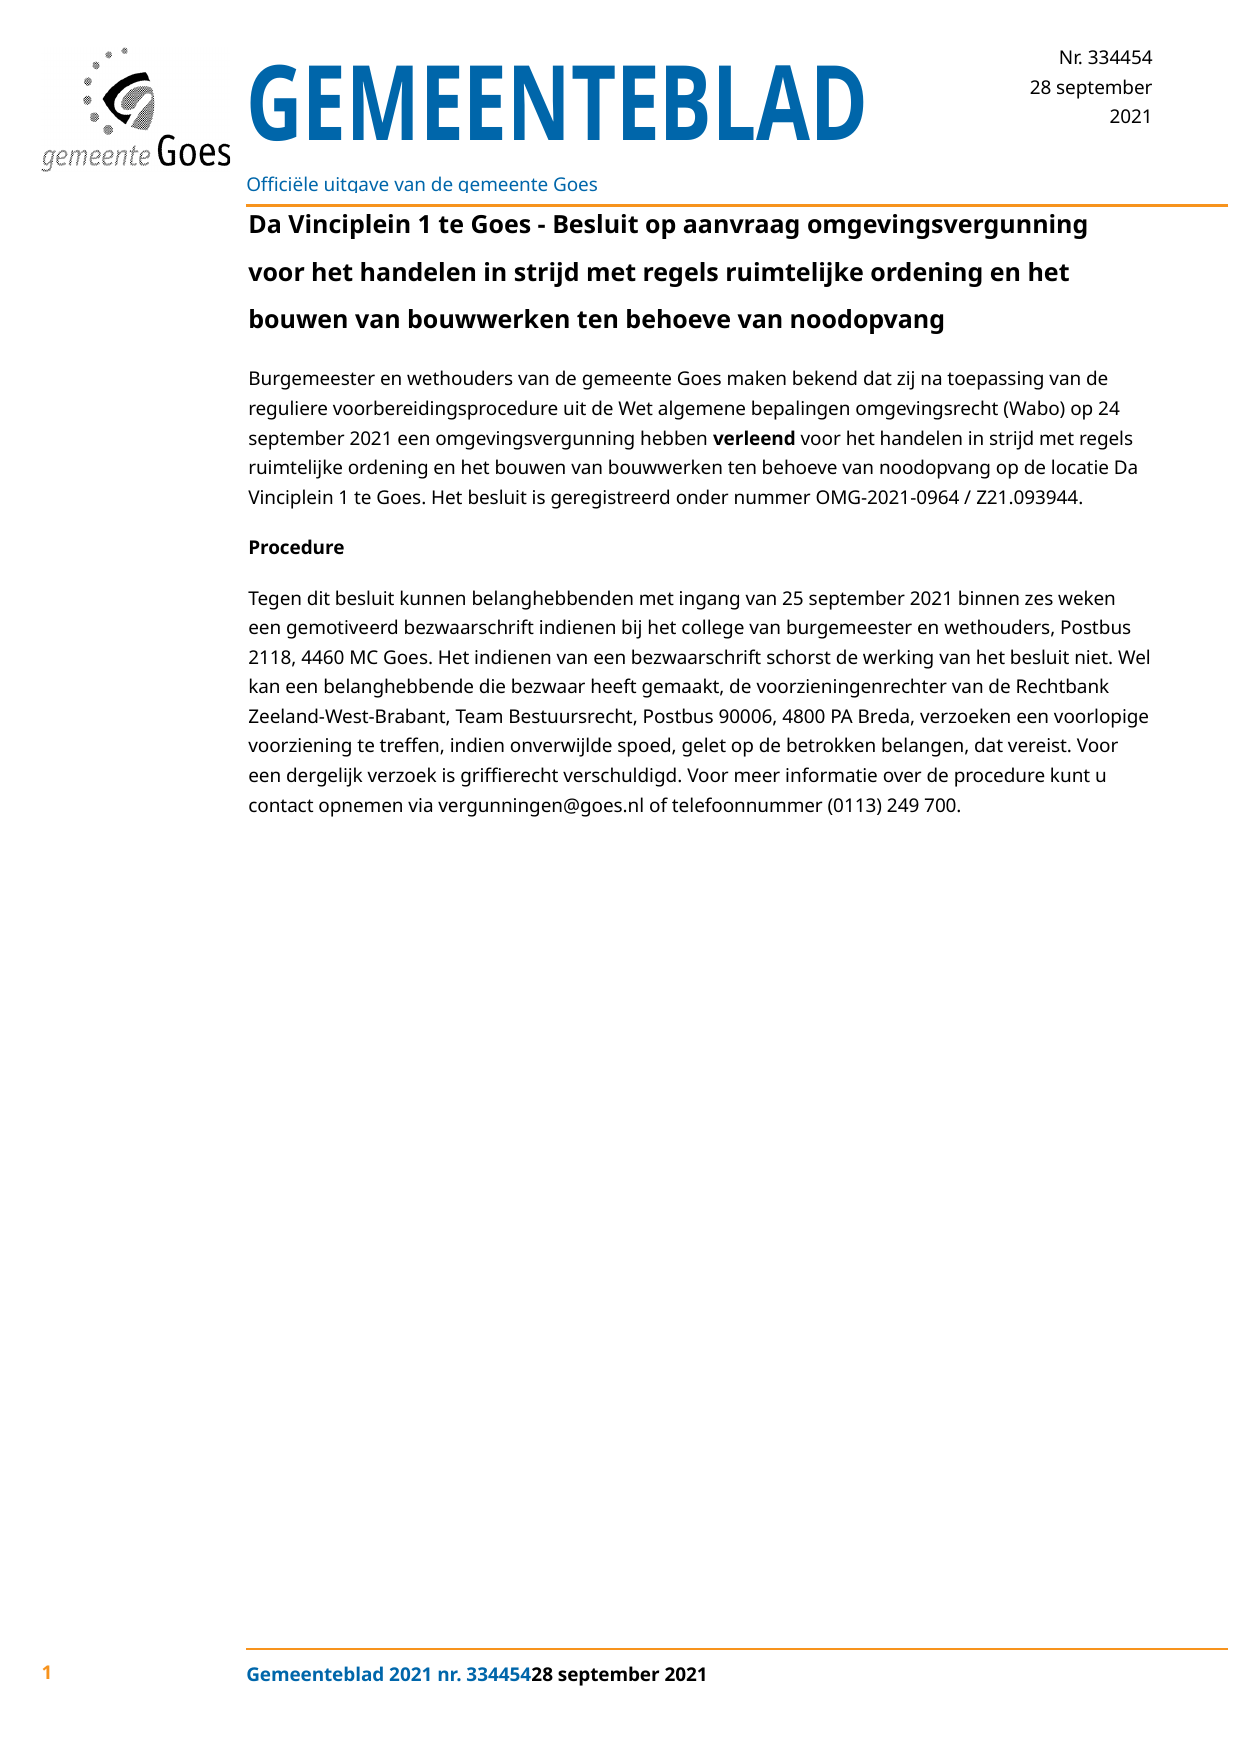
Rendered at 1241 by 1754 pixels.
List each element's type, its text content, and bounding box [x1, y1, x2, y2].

picture [41, 47, 231, 172]
text Burgemeester en wethouders van de gemeente Goes maken bekend dat zij na toepassing van de reguliere voorbereidingsprocedure uit de Wet algemene bepalingen omgevingsrecht (Wabo) op 24 september 2021 een omgevingsvergunning hebben verleend voor het handelen in strijd met regels ruimtelijke ordening en het bouwen van bouwwerken ten behoeve van noodopvang op de locatie Da Vinciplein 1 te Goes. Het besluit is geregistreerd onder nummer OMG-2021-0964 / Z21.093944. [248, 366, 1152, 509]
text Tegen dit besluit kunnen belanghebbenden met ingang van 25 september 2021 binnen zes weken een gemotiveerd bezwaarschrift indienen bij het college van burgemeester en wethouders, Postbus 2118, 4460 MC Goes. Het indienen van een bezwaarschrift schorst de werking van het besluit niet. Wel kan een belanghebbende die bezwaar heeft gemaakt, de voorzieningenrechter van de Rechtbank Zeeland-West-Brabant, Team Bestuursrecht, Postbus 90006, 4800 PA Breda, verzoeken een voorlopige voorziening te treffen, indien onverwijlde spoed, gelet op de betrokken belangen, dat vereist. Voor een dergelijk verzoek is griffierecht verschuldigd. Voor meer informatie over de procedure kunt u contact opnemen via vergunningen@goes.nl of telefoonnummer (0113) 249 700. [248, 585, 1152, 817]
text Da Vinciplein 1 te Goes - Besluit op aanvraag omgevingsvergunning voor het handelen in strijd met regels ruimtelijke ordening en het bouwen van bouwwerken ten behoeve van noodopvang [248, 207, 1152, 336]
text Procedure [248, 534, 1152, 560]
